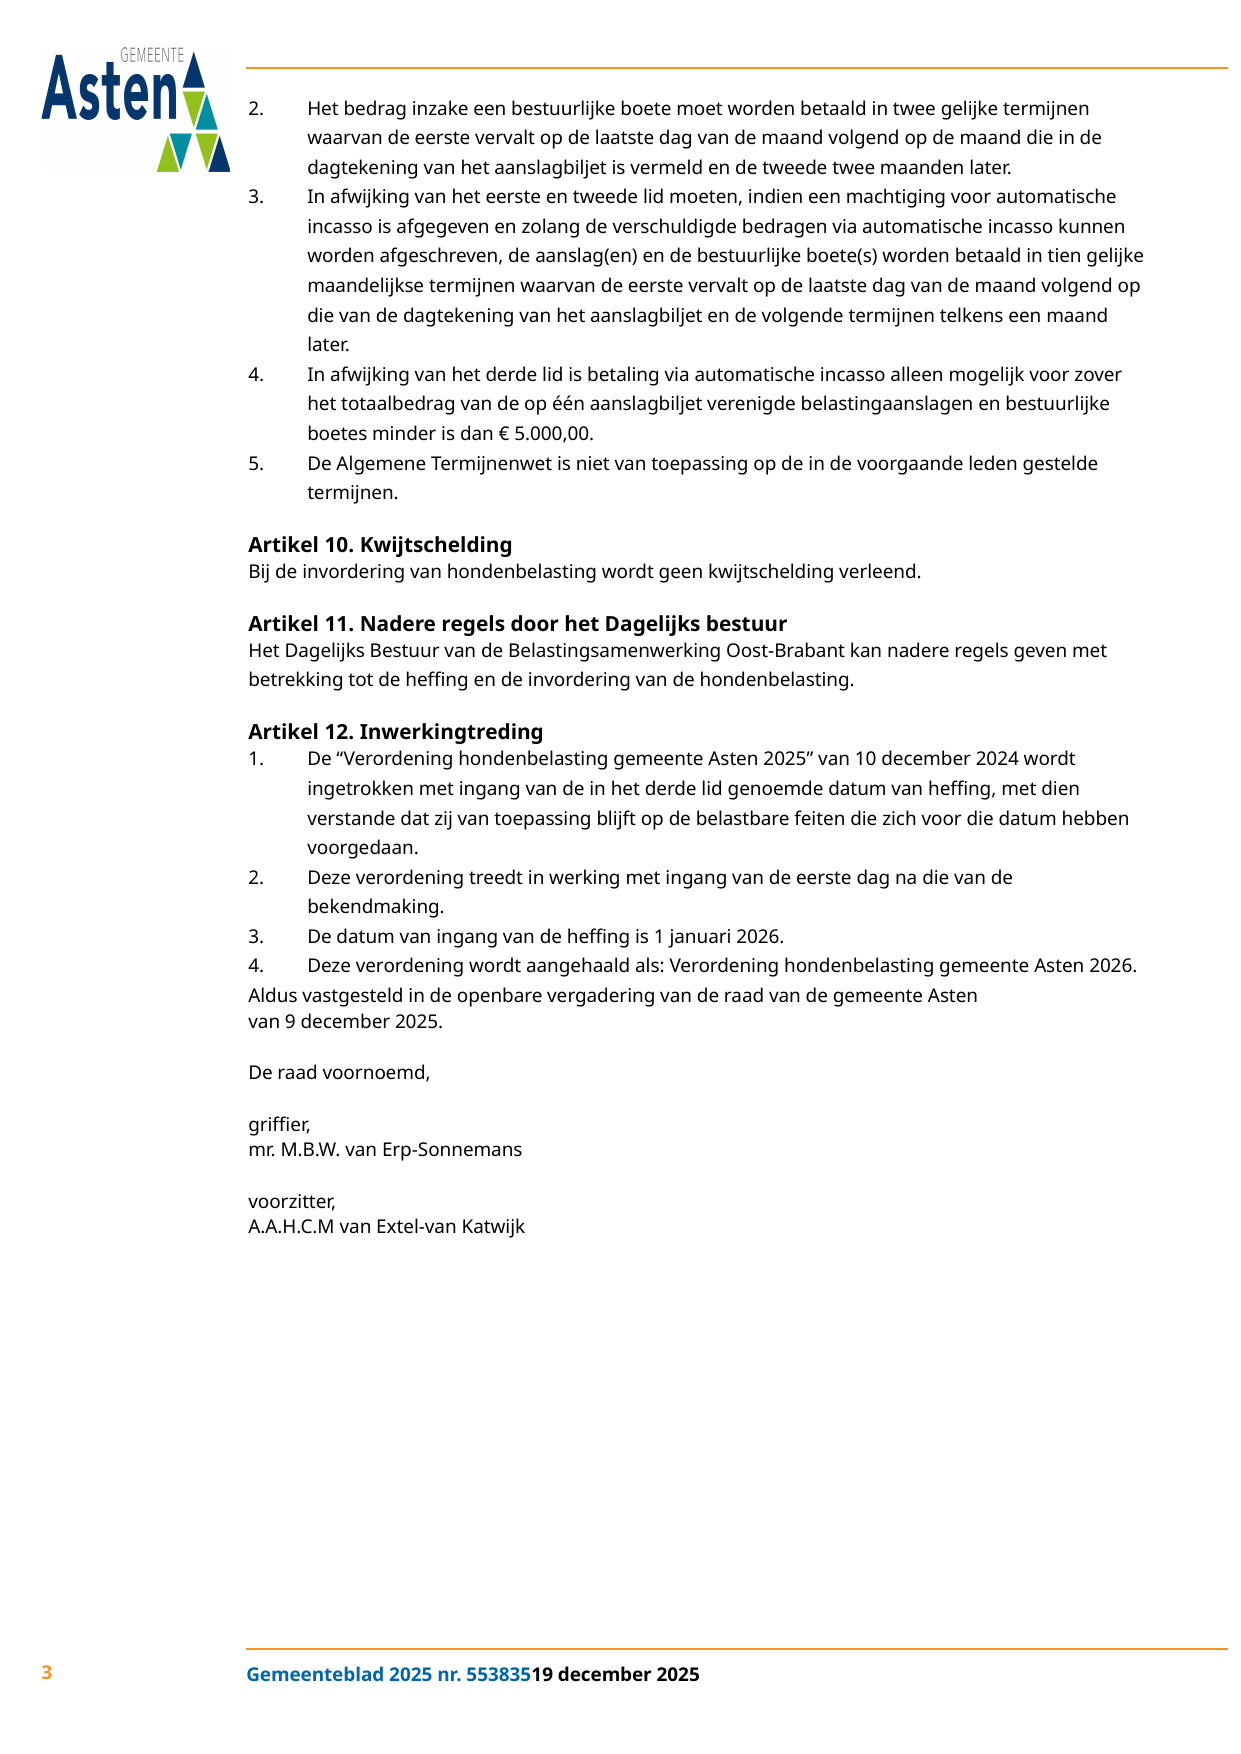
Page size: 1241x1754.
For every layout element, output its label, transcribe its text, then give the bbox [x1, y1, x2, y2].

picture [41, 47, 231, 172]
text A.A.H.C.M van Extel-van Katwijk [248, 1214, 1152, 1239]
list Deze verordening treedt in werking met ingang van de eerste dag na die van de bekendmaking. [248, 864, 1152, 919]
text Het Dagelijks Bestuur van de Belastingsamenwerking Oost-Brabant kan nadere regels geven met betrekking tot de heffing en de invordering van de hondenbelasting. [248, 637, 1152, 692]
text De raad voornoemd, [248, 1059, 1152, 1085]
text griffier, [248, 1111, 1152, 1137]
list In afwijking van het derde lid is betaling via automatische incasso alleen mogelijk voor zover het totaalbedrag van de op één aanslagbiljet verenigde belastingaanslagen en bestuurlijke boetes minder is dan € 5.000,00. [248, 361, 1152, 446]
list Deze verordening wordt aangehaald als: Verordening hondenbelasting gemeente Asten 2026. [248, 953, 1152, 978]
text Artikel 10. Kwijtschelding [248, 530, 1152, 558]
text voorzitter, [248, 1188, 1152, 1214]
list De datum van ingang van de heffing is 1 januari 2026. [248, 923, 1152, 949]
text mr. M.B.W. van Erp-Sonnemans [248, 1137, 1152, 1162]
list Het bedrag inzake een bestuurlijke boete moet worden betaald in twee gelijke termijnen waarvan de eerste vervalt op de laatste dag van de maand volgend op de maand die in de dagtekening van het aanslagbiljet is vermeld en de tweede twee maanden later. [248, 95, 1152, 180]
text Artikel 12. Inwerkingtreding [248, 717, 1152, 746]
text Artikel 11. Nadere regels door het Dagelijks bestuur [248, 609, 1152, 637]
text Bij de invordering van hondenbelasting wordt geen kwijtschelding verleend. [248, 558, 1152, 584]
list De “Verordening hondenbelasting gemeente Asten 2025” van 10 december 2024 wordt ingetrokken met ingang van de in het derde lid genoemde datum van heffing, met dien verstande dat zij van toepassing blijft op de belastbare feiten die zich voor die datum hebben voorgedaan. [248, 746, 1152, 860]
text van 9 december 2025. [248, 1008, 1152, 1034]
text Aldus vastgesteld in de openbare vergadering van de raad van de gemeente Asten [248, 982, 1152, 1008]
list De Algemene Termijnenwet is niet van toepassing op de in de voorgaande leden gestelde termijnen. [248, 450, 1152, 505]
list In afwijking van het eerste en tweede lid moeten, indien een machtiging voor automatische incasso is afgegeven en zolang de verschuldigde bedragen via automatische incasso kunnen worden afgeschreven, de aanslag(en) en de bestuurlijke boete(s) worden betaald in tien gelijke maandelijkse termijnen waarvan de eerste vervalt op de laatste dag van de maand volgend op die van de dagtekening van het aanslagbiljet en de volgende termijnen telkens een maand later. [248, 183, 1152, 357]
